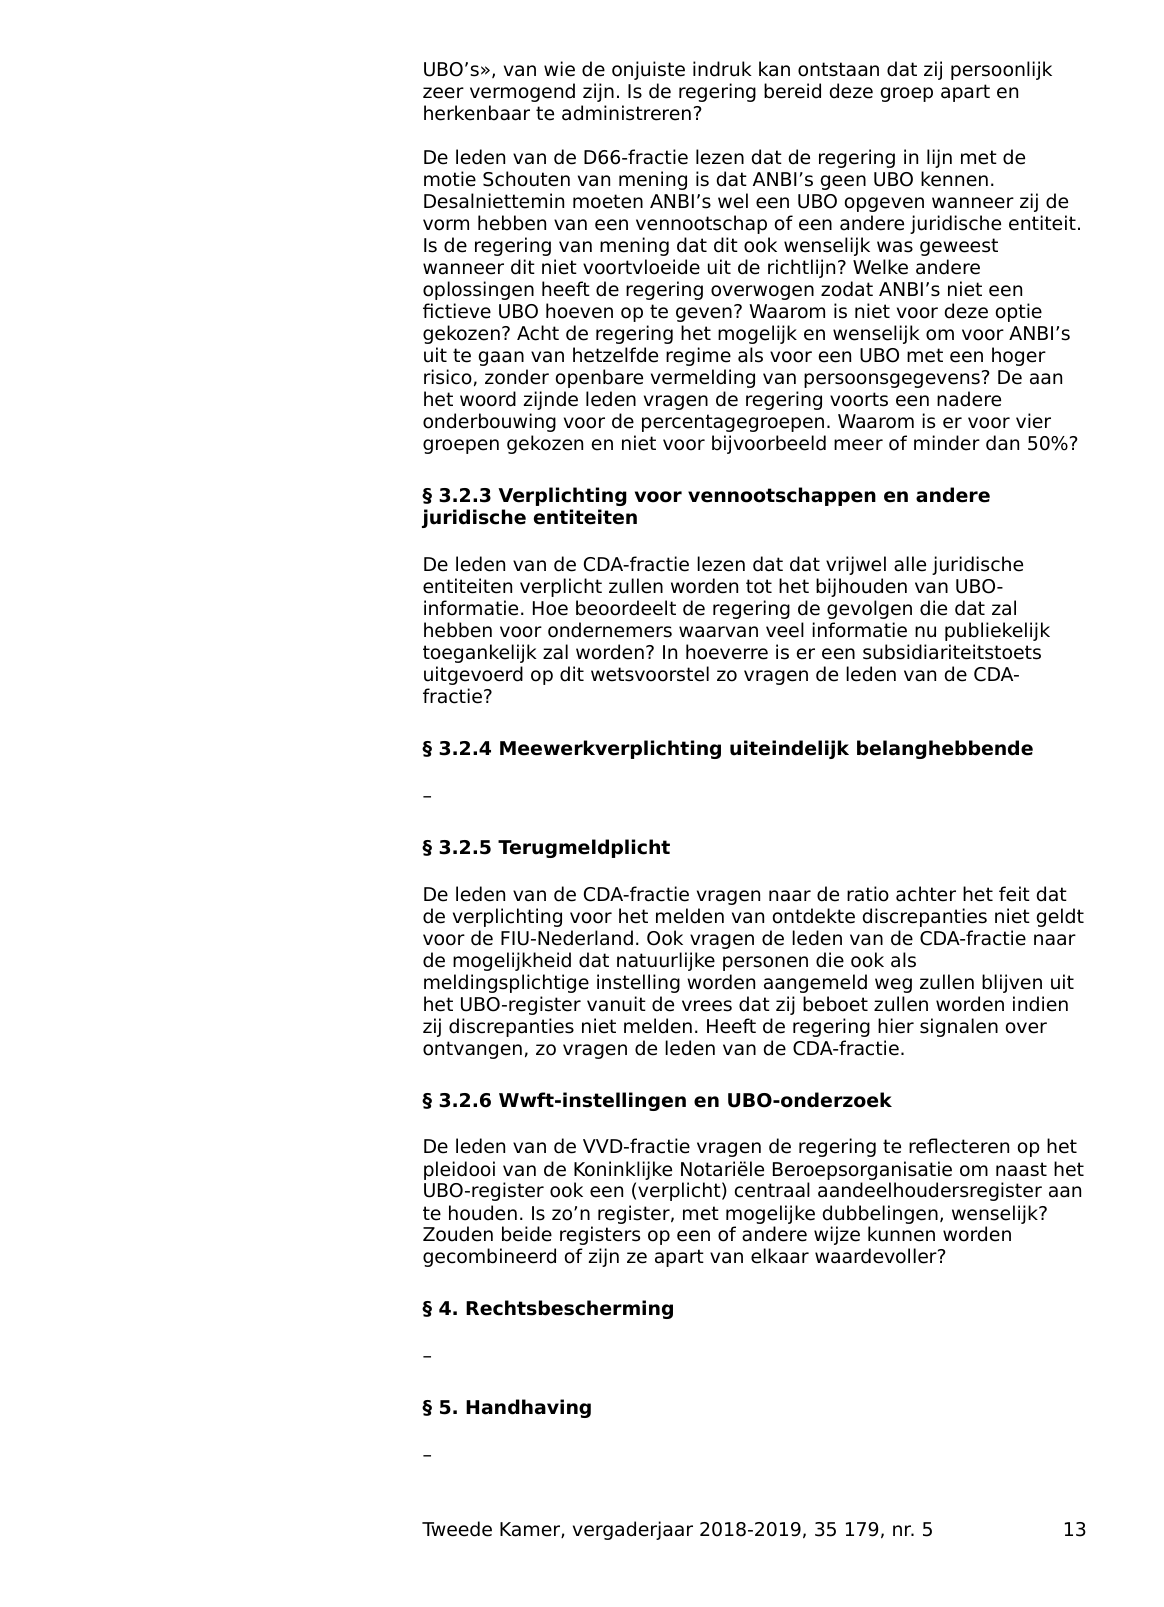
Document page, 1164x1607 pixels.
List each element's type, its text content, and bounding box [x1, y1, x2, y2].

subtitle § 3.2.5 Terugmeldplicht [422, 837, 1087, 859]
text – [422, 1444, 1087, 1466]
subtitle § 3.2.4 Meewerkverplichting uiteindelijk belanghebbende [422, 738, 1087, 760]
text – [422, 1345, 1087, 1367]
text De leden van de CDA-fractie vragen naar de ratio achter het feit dat de verplichting voor het melden van ontdekte discrepanties niet geldt voor de FIU-Nederland. Ook vragen de leden van de CDA-fractie naar de mogelijkheid dat natuurlijke personen die ook als meldingsplichtige instelling worden aangemeld weg zullen blijven uit het UBO-register vanuit de vrees dat zij beboet zullen worden indien zij discrepanties niet melden. Heeft de regering hier signalen over ontvangen, zo vragen de leden van de CDA-fractie. [422, 884, 1087, 1059]
text De leden van de D66-fractie lezen dat de regering in lijn met de motie Schouten van mening is dat ANBI’s geen UBO kennen. Desalniettemin moeten ANBI’s wel een UBO opgeven wanneer zij de vorm hebben van een vennootschap of een andere juridische entiteit. Is de regering van mening dat dit ook wenselijk was geweest wanneer dit niet voortvloeide uit de richtlijn? Welke andere oplossingen heeft de regering overwogen zodat ANBI’s niet een fictieve UBO hoeven op te geven? Waarom is niet voor deze optie gekozen? Acht de regering het mogelijk en wenselijk om voor ANBI’s uit te gaan van hetzelfde regime als voor een UBO met een hoger risico, zonder openbare vermelding van persoonsgegevens? De aan het woord zijnde leden vragen de regering voorts een nadere onderbouwing voor de percentagegroepen. Waarom is er voor vier groepen gekozen en niet voor bijvoorbeeld meer of minder dan 50%? [422, 147, 1087, 455]
text De leden van de VVD-fractie vragen de regering te reflecteren op het pleidooi van de Koninklijke Notariële Beroepsorganisatie om naast het UBO-register ook een (verplicht) centraal aandeelhoudersregister aan te houden. Is zo’n register, met mogelijke dubbelingen, wenselijk? Zouden beide registers op een of andere wijze kunnen worden gecombineerd of zijn ze apart van elkaar waardevoller? [422, 1136, 1087, 1268]
subtitle § 3.2.3 Verplichting voor vennootschappen en andere juridische entiteiten [422, 485, 1087, 529]
text UBO’s», van wie de onjuiste indruk kan ontstaan dat zij persoonlijk zeer vermogend zijn. Is de regering bereid deze groep apart en herkenbaar te administreren? [422, 59, 1087, 125]
text De leden van de CDA-fractie lezen dat dat vrijwel alle juridische entiteiten verplicht zullen worden tot het bijhouden van UBO-informatie. Hoe beoordeelt de regering de gevolgen die dat zal hebben voor ondernemers waarvan veel informatie nu publiekelijk toegankelijk zal worden? In hoeverre is er een subsidiariteitstoets uitgevoerd op dit wetsvoorstel zo vragen de leden van de CDA-fractie? [422, 554, 1087, 708]
subtitle § 3.2.6 Wwft-instellingen en UBO-onderzoek [422, 1089, 1087, 1111]
text – [422, 785, 1087, 807]
subtitle § 5. Handhaving [422, 1397, 1087, 1419]
subtitle § 4. Rechtsbescherming [422, 1298, 1087, 1320]
